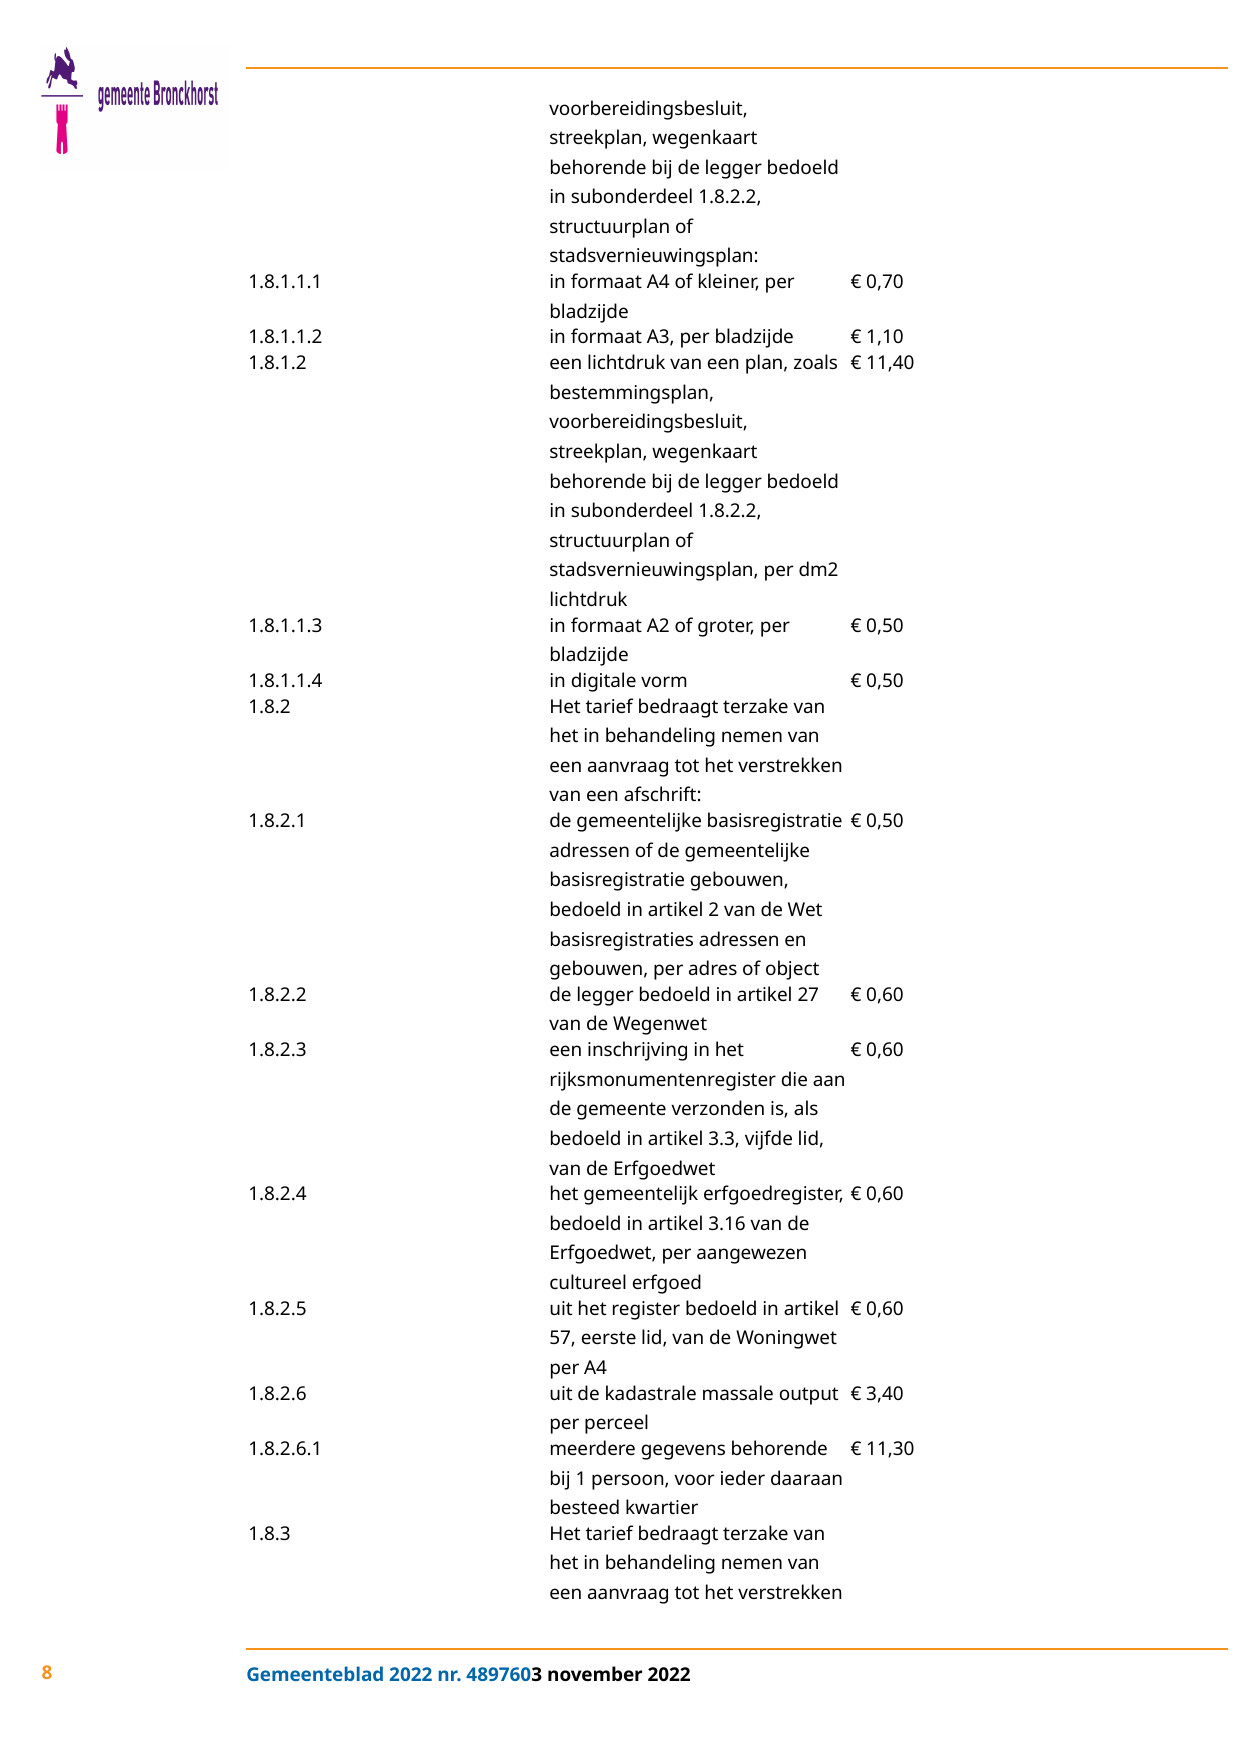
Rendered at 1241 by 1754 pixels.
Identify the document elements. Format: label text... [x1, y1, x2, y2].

table_cell € 11,40 [850, 350, 1152, 612]
table_cell het gemeentelijk erfgoedregister, bedoeld in artikel 3.16 van de Erfgoedwet, per aangewezen cultureel erfgoed [549, 1180, 850, 1295]
table_cell € 0,60 [850, 1180, 1152, 1295]
table_cell [850, 693, 1152, 807]
table_cell 1.8.1.1.3 [248, 612, 549, 667]
table_cell meerdere gegevens behorende bij 1 persoon, voor ieder daaraan besteed kwartier [549, 1435, 850, 1520]
table_cell 1.8.1.1.4 [248, 667, 549, 693]
table_cell de gemeentelijke basisregistratie adressen of de gemeentelijke basisregistratie gebouwen, bedoeld in artikel 2 van de Wet basisregistraties adressen en gebouwen, per adres of object [549, 808, 850, 981]
table_cell € 0,60 [850, 981, 1152, 1036]
table_cell 1.8.2.6.1 [248, 1435, 549, 1520]
table_cell in formaat A4 of kleiner, per bladzijde [549, 269, 850, 324]
table_cell € 11,30 [850, 1435, 1152, 1520]
table_cell € 0,70 [850, 269, 1152, 324]
table_cell [850, 1520, 1152, 1605]
table_cell [850, 95, 1152, 268]
table_cell € 0,50 [850, 612, 1152, 667]
table_cell € 0,60 [850, 1295, 1152, 1380]
table_cell 1.8.2 [248, 693, 549, 807]
table_cell 1.8.2.6 [248, 1380, 549, 1435]
table_cell € 0,60 [850, 1036, 1152, 1180]
table_cell 1.8.2.1 [248, 808, 549, 981]
table_cell een lichtdruk van een plan, zoals bestemmingsplan, voorbereidingsbesluit, streekplan, wegenkaart behorende bij de legger bedoeld in subonderdeel 1.8.2.2, structuurplan of stadsvernieuwingsplan, per dm2 lichtdruk [549, 350, 850, 612]
table_cell 1.8.2.4 [248, 1180, 549, 1295]
table_cell de legger bedoeld in artikel 27 van de Wegenwet [549, 981, 850, 1036]
table_cell [248, 95, 549, 268]
table_cell Het tarief bedraagt terzake van het in behandeling nemen van een aanvraag tot het verstrekken van een afschrift: [549, 693, 850, 807]
table_cell 1.8.1.1.1 [248, 269, 549, 324]
table_cell € 3,40 [850, 1380, 1152, 1435]
table_cell € 0,50 [850, 808, 1152, 981]
table_cell uit de kadastrale massale output per perceel [549, 1380, 850, 1435]
table_cell € 1,10 [850, 324, 1152, 349]
table_cell 1.8.1.1.2 [248, 324, 549, 349]
table_cell 1.8.1.2 [248, 350, 549, 612]
table_cell 1.8.2.2 [248, 981, 549, 1036]
picture [41, 47, 231, 172]
table_cell € 0,50 [850, 667, 1152, 693]
table_cell Het tarief bedraagt terzake van het in behandeling nemen van een aanvraag tot het verstrekken [549, 1520, 850, 1605]
table_cell 1.8.2.5 [248, 1295, 549, 1380]
table_cell uit het register bedoeld in artikel 57, eerste lid, van de Woningwet per A4 [549, 1295, 850, 1380]
table_cell 1.8.2.3 [248, 1036, 549, 1180]
table_cell een inschrijving in het rijksmonumentenregister die aan de gemeente verzonden is, als bedoeld in artikel 3.3, vijfde lid, van de Erfgoedwet [549, 1036, 850, 1180]
table_cell 1.8.3 [248, 1520, 549, 1605]
table_cell in digitale vorm [549, 667, 850, 693]
table_cell in formaat A2 of groter, per bladzijde [549, 612, 850, 667]
table_cell in formaat A3, per bladzijde [549, 324, 850, 349]
table_cell voorbereidingsbesluit, streekplan, wegenkaart behorende bij de legger bedoeld in subonderdeel 1.8.2.2, structuurplan of stadsvernieuwingsplan: [549, 95, 850, 268]
